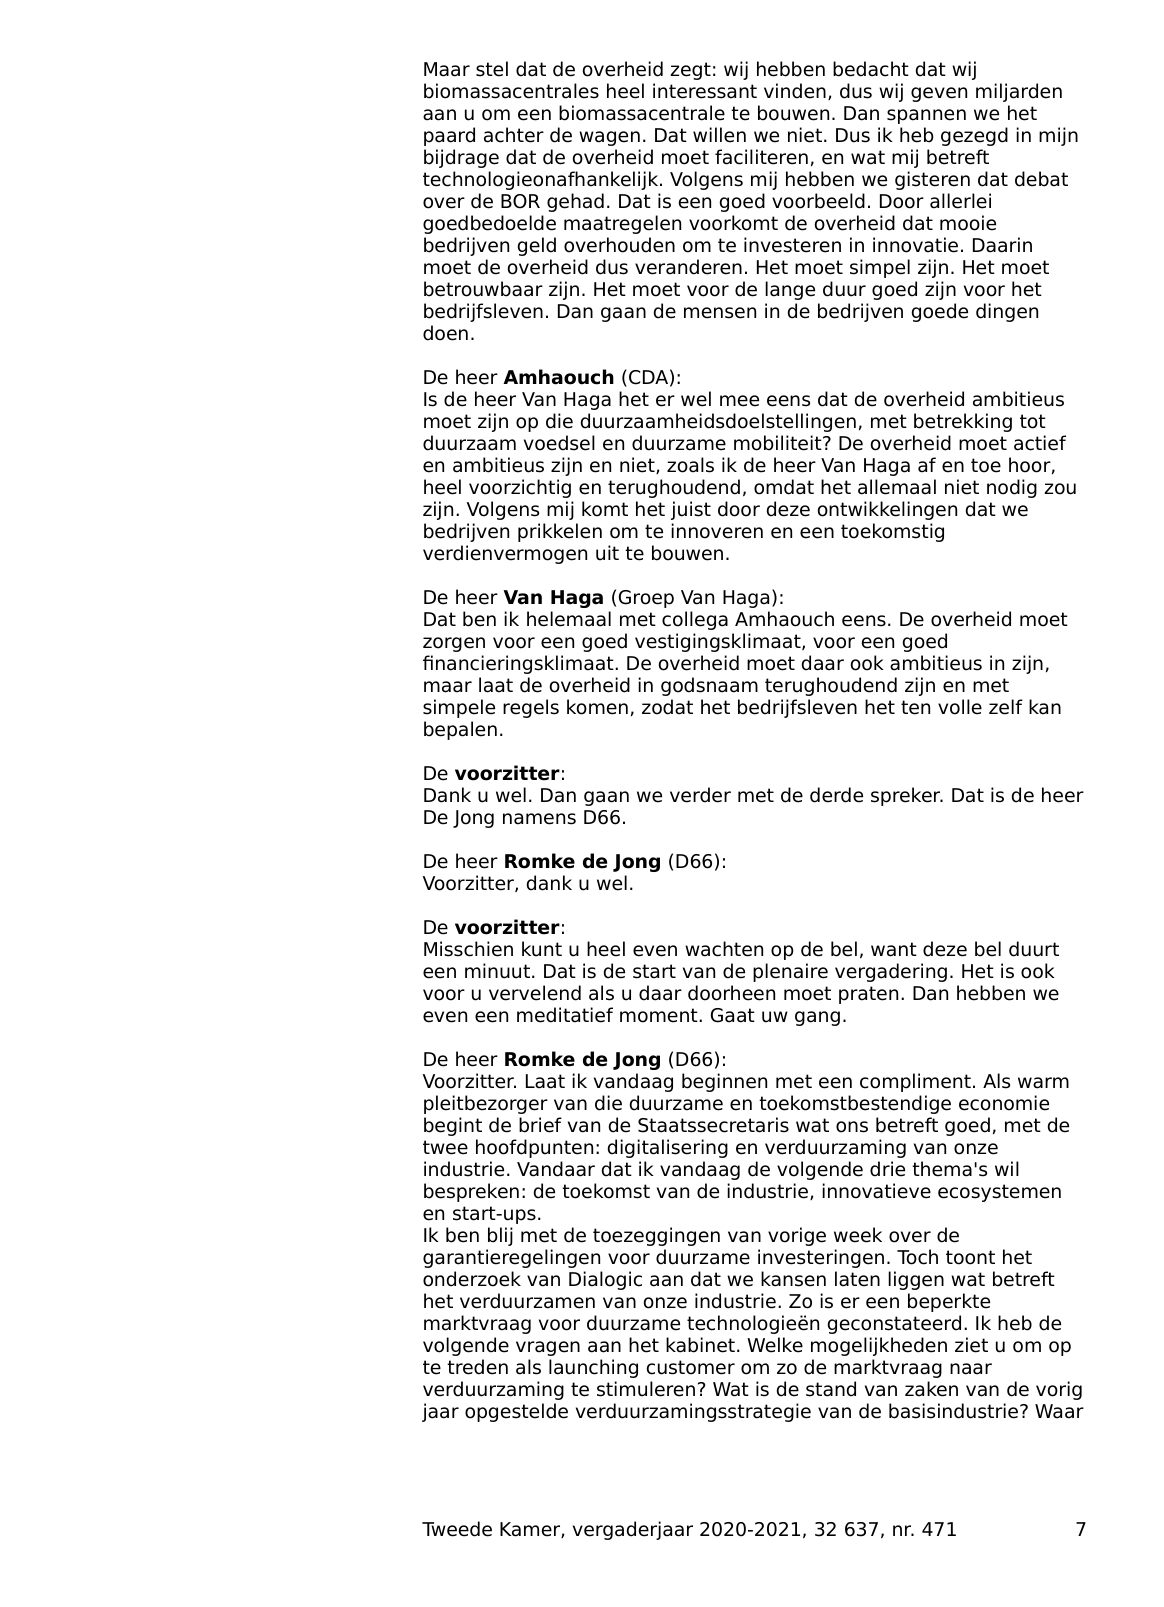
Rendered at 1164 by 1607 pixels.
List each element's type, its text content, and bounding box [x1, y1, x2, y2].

text Dank u wel. Dan gaan we verder met de derde spreker. Dat is de heer De Jong namens D66. [422, 785, 1087, 829]
text Dat ben ik helemaal met collega Amhaouch eens. De overheid moet zorgen voor een goed vestigingsklimaat, voor een goed financieringsklimaat. De overheid moet daar ook ambitieus in zijn, maar laat de overheid in godsnaam terughoudend zijn en met simpele regels komen, zodat het bedrijfsleven het ten volle zelf kan bepalen. [422, 609, 1087, 741]
text Voorzitter. Laat ik vandaag beginnen met een compliment. Als warm pleitbezorger van die duurzame en toekomstbestendige economie begint de brief van de Staatssecretaris wat ons betreft goed, met de twee hoofdpunten: digitalisering en verduurzaming van onze industrie. Vandaar dat ik vandaag de volgende drie thema's wil bespreken: de toekomst van de industrie, innovatieve ecosystemen en start-ups. [422, 1071, 1087, 1225]
text Is de heer Van Haga het er wel mee eens dat de overheid ambitieus moet zijn op die duurzaamheidsdoelstellingen, met betrekking tot duurzaam voedsel en duurzame mobiliteit? De overheid moet actief en ambitieus zijn en niet, zoals ik de heer Van Haga af en toe hoor, heel voorzichtig en terughoudend, omdat het allemaal niet nodig zou zijn. Volgens mij komt het juist door deze ontwikkelingen dat we bedrijven prikkelen om te innoveren en een toekomstig verdienvermogen uit te bouwen. [422, 389, 1087, 565]
text De voorzitter: [422, 917, 1087, 939]
text De heer Van Haga (Groep Van Haga): [422, 587, 1087, 609]
text Misschien kunt u heel even wachten op de bel, want deze bel duurt een minuut. Dat is de start van de plenaire vergadering. Het is ook voor u vervelend als u daar doorheen moet praten. Dan hebben we even een meditatief moment. Gaat uw gang. [422, 939, 1087, 1027]
text Ik ben blij met de toezeggingen van vorige week over de garantieregelingen voor duurzame investeringen. Toch toont het onderzoek van Dialogic aan dat we kansen laten liggen wat betreft het verduurzamen van onze industrie. Zo is er een beperkte marktvraag voor duurzame technologieën geconstateerd. Ik heb de volgende vragen aan het kabinet. Welke mogelijkheden ziet u om op te treden als launching customer om zo de marktvraag naar verduurzaming te stimuleren? Wat is de stand van zaken van de vorig jaar opgestelde verduurzamingsstrategie van de basisindustrie? Waar [422, 1225, 1087, 1423]
text Maar stel dat de overheid zegt: wij hebben bedacht dat wij biomassacentrales heel interessant vinden, dus wij geven miljarden aan u om een biomassacentrale te bouwen. Dan spannen we het paard achter de wagen. Dat willen we niet. Dus ik heb gezegd in mijn bijdrage dat de overheid moet faciliteren, en wat mij betreft technologieonafhankelijk. Volgens mij hebben we gisteren dat debat over de BOR gehad. Dat is een goed voorbeeld. Door allerlei goedbedoelde maatregelen voorkomt de overheid dat mooie bedrijven geld overhouden om te investeren in innovatie. Daarin moet de overheid dus veranderen. Het moet simpel zijn. Het moet betrouwbaar zijn. Het moet voor de lange duur goed zijn voor het bedrijfsleven. Dan gaan de mensen in de bedrijven goede dingen doen. [422, 59, 1087, 345]
text De heer Romke de Jong (D66): [422, 1049, 1087, 1071]
text De voorzitter: [422, 763, 1087, 785]
text De heer Romke de Jong (D66): [422, 851, 1087, 873]
text De heer Amhaouch (CDA): [422, 367, 1087, 389]
text Voorzitter, dank u wel. [422, 873, 1087, 895]
